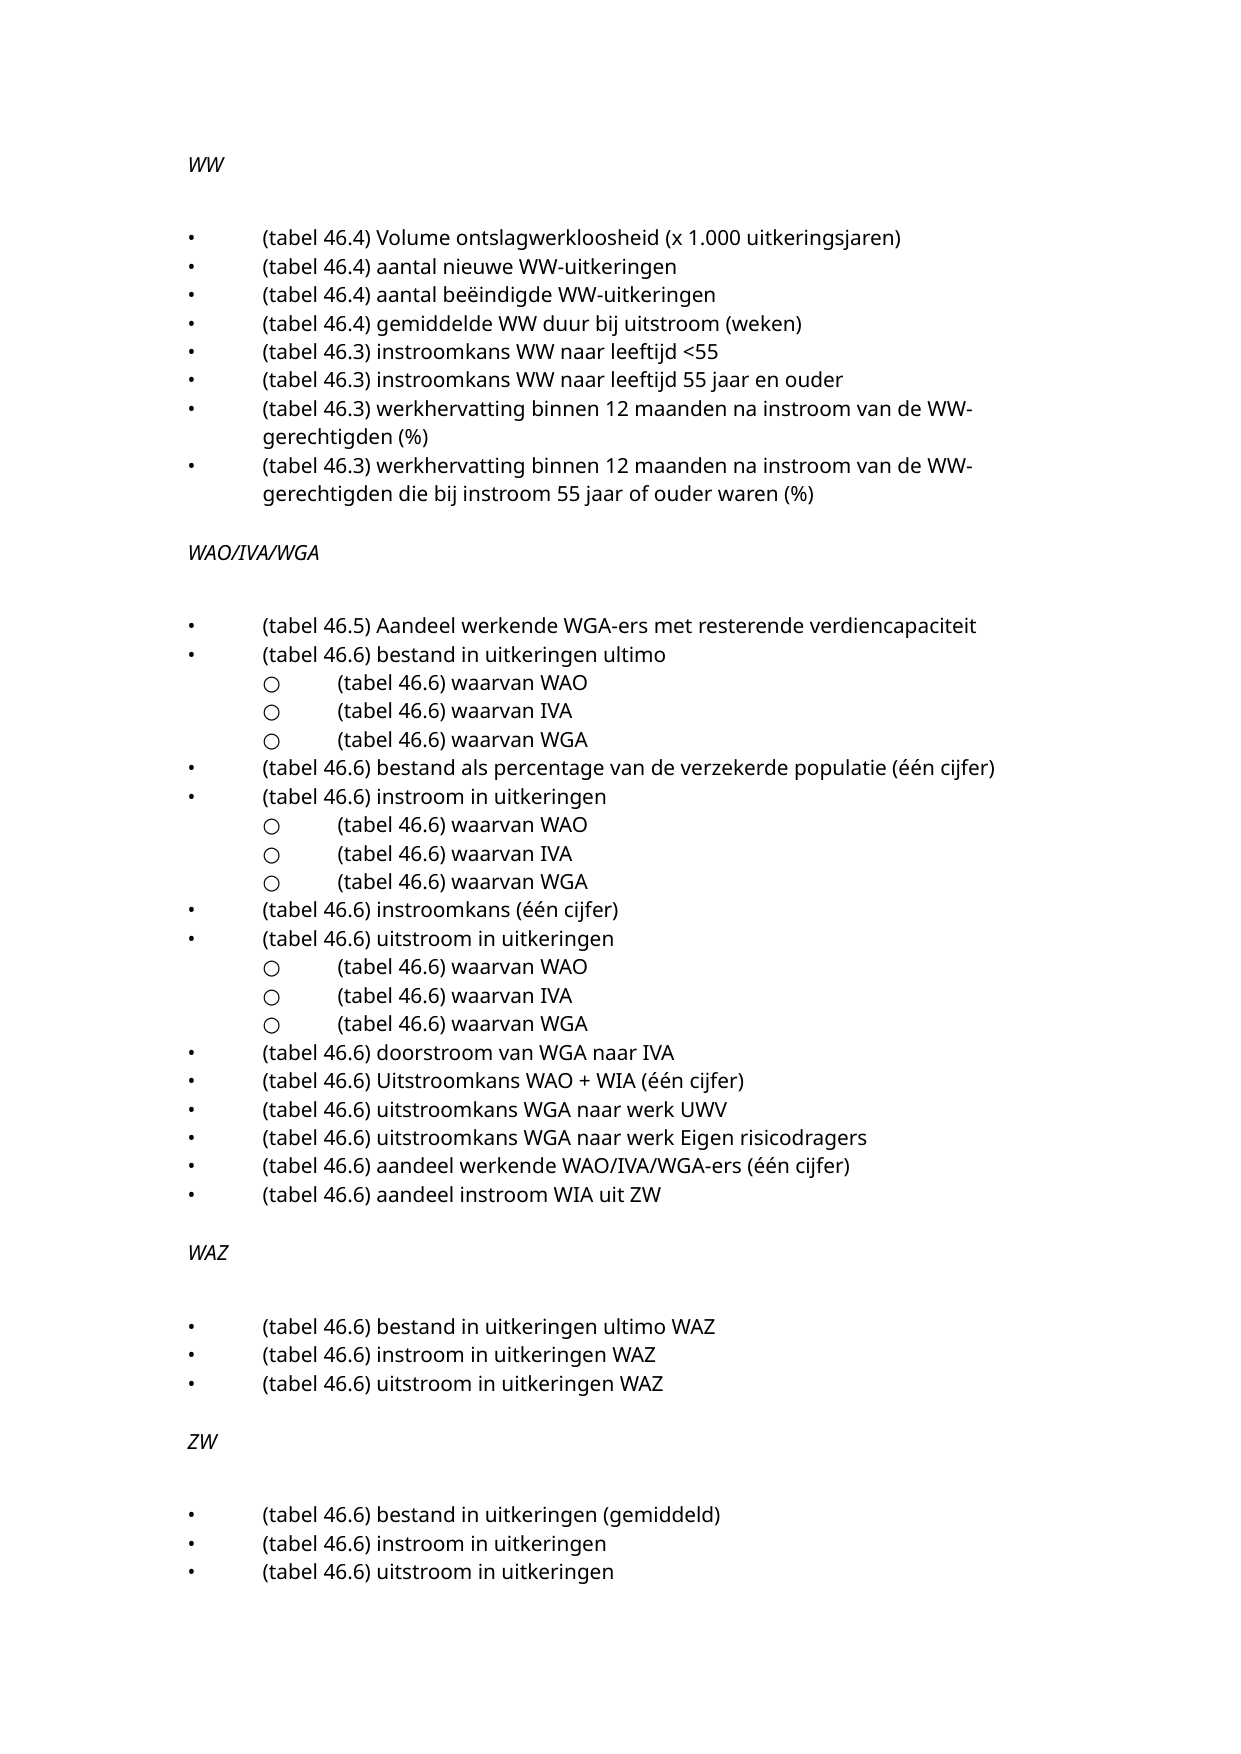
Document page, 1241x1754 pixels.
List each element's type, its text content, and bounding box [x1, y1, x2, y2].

list (tabel 46.6) aandeel instroom WIA uit ZW [187, 1180, 1053, 1208]
list (tabel 46.5) Aandeel werkende WGA-ers met resterende verdiencapaciteit [187, 611, 1053, 640]
text WW [187, 150, 1053, 178]
text WAZ [187, 1238, 1053, 1267]
list (tabel 46.6) bestand in uitkeringen (gemiddeld) [187, 1501, 1053, 1529]
list (tabel 46.6) waarvan IVA [262, 839, 1053, 867]
list (tabel 46.6) uitstroomkans WGA naar werk UWV [187, 1095, 1053, 1123]
list (tabel 46.4) aantal beëindigde WW-uitkeringen [187, 280, 1053, 309]
list (tabel 46.6) waarvan IVA [262, 981, 1053, 1009]
list (tabel 46.6) waarvan WAO [262, 952, 1053, 981]
list (tabel 46.6) uitstroom in uitkeringen [187, 924, 1053, 952]
list (tabel 46.6) waarvan WGA [262, 867, 1053, 896]
list (tabel 46.3) werkhervatting binnen 12 maanden na instroom van de WW-gerechtigden die bij instroom 55 jaar of ouder waren (%) [187, 451, 1053, 508]
list (tabel 46.6) instroom in uitkeringen [187, 1529, 1053, 1557]
list (tabel 46.6) instroom in uitkeringen [187, 782, 1053, 810]
list (tabel 46.4) Volume ontslagwerkloosheid (x 1.000 uitkeringsjaren) [187, 223, 1053, 252]
list (tabel 46.6) waarvan WGA [262, 1009, 1053, 1038]
list (tabel 46.4) aantal nieuwe WW-uitkeringen [187, 252, 1053, 280]
list (tabel 46.6) uitstroomkans WGA naar werk Eigen risicodragers [187, 1123, 1053, 1152]
list (tabel 46.6) aandeel werkende WAO/IVA/WGA-ers (één cijfer) [187, 1152, 1053, 1180]
list (tabel 46.6) uitstroom in uitkeringen WAZ [187, 1369, 1053, 1397]
list (tabel 46.6) bestand als percentage van de verzekerde populatie (één cijfer) [187, 753, 1053, 782]
list (tabel 46.6) waarvan IVA [262, 697, 1053, 725]
list (tabel 46.6) instroom in uitkeringen WAZ [187, 1340, 1053, 1369]
list (tabel 46.6) doorstroom van WGA naar IVA [187, 1038, 1053, 1066]
text WAO/IVA/WGA [187, 538, 1053, 566]
list (tabel 46.6) waarvan WAO [262, 810, 1053, 839]
list (tabel 46.6) waarvan WGA [262, 725, 1053, 753]
list (tabel 46.3) instroomkans WW naar leeftijd 55 jaar en ouder [187, 366, 1053, 394]
list (tabel 46.4) gemiddelde WW duur bij uitstroom (weken) [187, 309, 1053, 337]
list (tabel 46.6) bestand in uitkeringen ultimo [187, 640, 1053, 668]
text ZW [187, 1427, 1053, 1456]
list (tabel 46.6) waarvan WAO [262, 668, 1053, 697]
list (tabel 46.3) instroomkans WW naar leeftijd <55 [187, 337, 1053, 366]
list (tabel 46.6) bestand in uitkeringen ultimo WAZ [187, 1312, 1053, 1340]
list (tabel 46.6) instroomkans (één cijfer) [187, 896, 1053, 924]
list (tabel 46.6) uitstroom in uitkeringen [187, 1557, 1053, 1586]
list (tabel 46.6) Uitstroomkans WAO + WIA (één cijfer) [187, 1066, 1053, 1095]
list (tabel 46.3) werkhervatting binnen 12 maanden na instroom van de WW-gerechtigden (%) [187, 394, 1053, 451]
